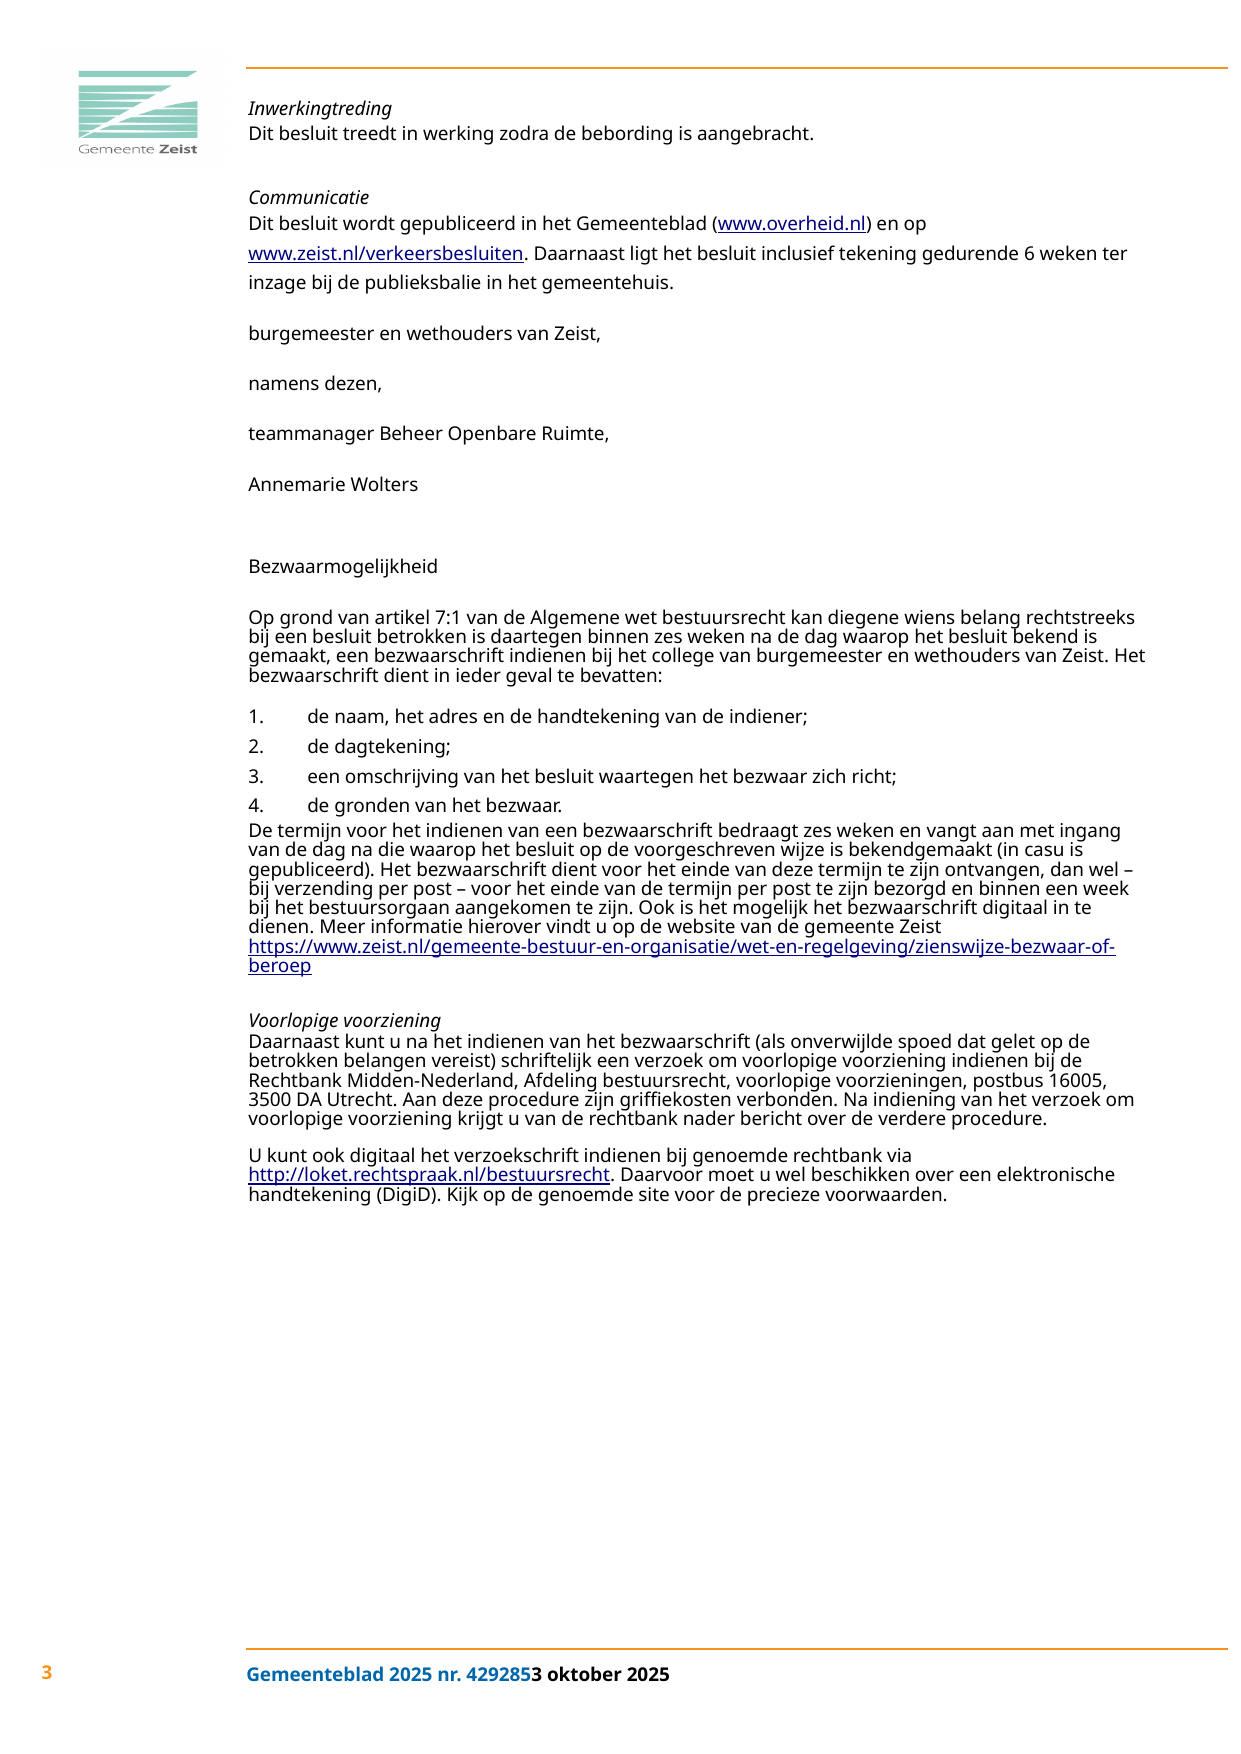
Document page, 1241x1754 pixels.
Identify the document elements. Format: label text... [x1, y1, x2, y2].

list de dagtekening; [248, 733, 1152, 759]
text namens dezen, [248, 370, 1152, 396]
text Daarnaast kunt u na het indienen van het bezwaarschrift (als onverwijlde spoed dat gelet op de betrokken belangen vereist) schriftelijk een verzoek om voorlopige voorziening indienen bij de Rechtbank Midden-Nederland, Afdeling bestuursrecht, voorlopige voorzieningen, postbus 16005, 3500 DA Utrecht. Aan deze procedure zijn griffiekosten verbonden. Na indiening van het verzoek om voorlopige voorziening krijgt u van de rechtbank nader bericht over de verdere procedure. [248, 1033, 1152, 1129]
text Op grond van artikel 7:1 van de Algemene wet bestuursrecht kan diegene wiens belang rechtstreeks bij een besluit betrokken is daartegen binnen zes weken na de dag waarop het besluit bekend is gemaakt, een bezwaarschrift indienen bij het college van burgemeester en wethouders van Zeist. Het bezwaarschrift dient in ieder geval te bevatten: [248, 609, 1152, 686]
list een omschrijving van het besluit waartegen het bezwaar zich richt; [248, 763, 1152, 788]
text De termijn voor het indienen van een bezwaarschrift bedraagt zes weken en vangt aan met ingang van de dag na die waarop het besluit op de voorgeschreven wijze is bekendgemaakt (in casu is gepubliceerd). Het bezwaarschrift dient voor het einde van deze termijn te zijn ontvangen, dan wel – bij verzending per post – voor het einde van de termijn per post te zijn bezorgd en binnen een week bij het bestuursorgaan aangekomen te zijn. Ook is het mogelijk het bezwaarschrift digitaal in te dienen. Meer informatie hierover vindt u op de website van de gemeente Zeist https://www.zeist.nl/gemeente-bestuur-en-organisatie/wet-en-regelgeving/zienswijze-bezwaar-of-beroep [248, 822, 1152, 976]
text Voorlopige voorziening [248, 1007, 1152, 1033]
text U kunt ook digitaal het verzoekschrift indienen bij genoemde rechtbank via http://loket.rechtspraak.nl/bestuursrecht. Daarvoor moet u wel beschikken over een elektronische handtekening (DigiD). Kijk op de genoemde site voor de precieze voorwaarden. [248, 1147, 1152, 1205]
picture [41, 47, 231, 172]
text burgemeester en wethouders van Zeist, [248, 320, 1152, 346]
list de naam, het adres en de handtekening van de indiener; [248, 704, 1152, 729]
text Communicatie [248, 184, 1152, 210]
text Inwerkingtreding [248, 95, 1152, 121]
list de gronden van het bezwaar. [248, 792, 1152, 818]
text Dit besluit wordt gepubliceerd in het Gemeenteblad (www.overheid.nl) en op www.zeist.nl/verkeersbesluiten. Daarnaast ligt het besluit inclusief tekening gedurende 6 weken ter inzage bij de publieksbalie in het gemeentehuis. [248, 210, 1152, 295]
text Annemarie Wolters [248, 471, 1152, 497]
text teammanager Beheer Openbare Ruimte, [248, 421, 1152, 446]
text Dit besluit treedt in werking zodra de bebording is aangebracht. [248, 121, 1152, 146]
text Bezwaarmogelijkheid [248, 558, 1152, 577]
